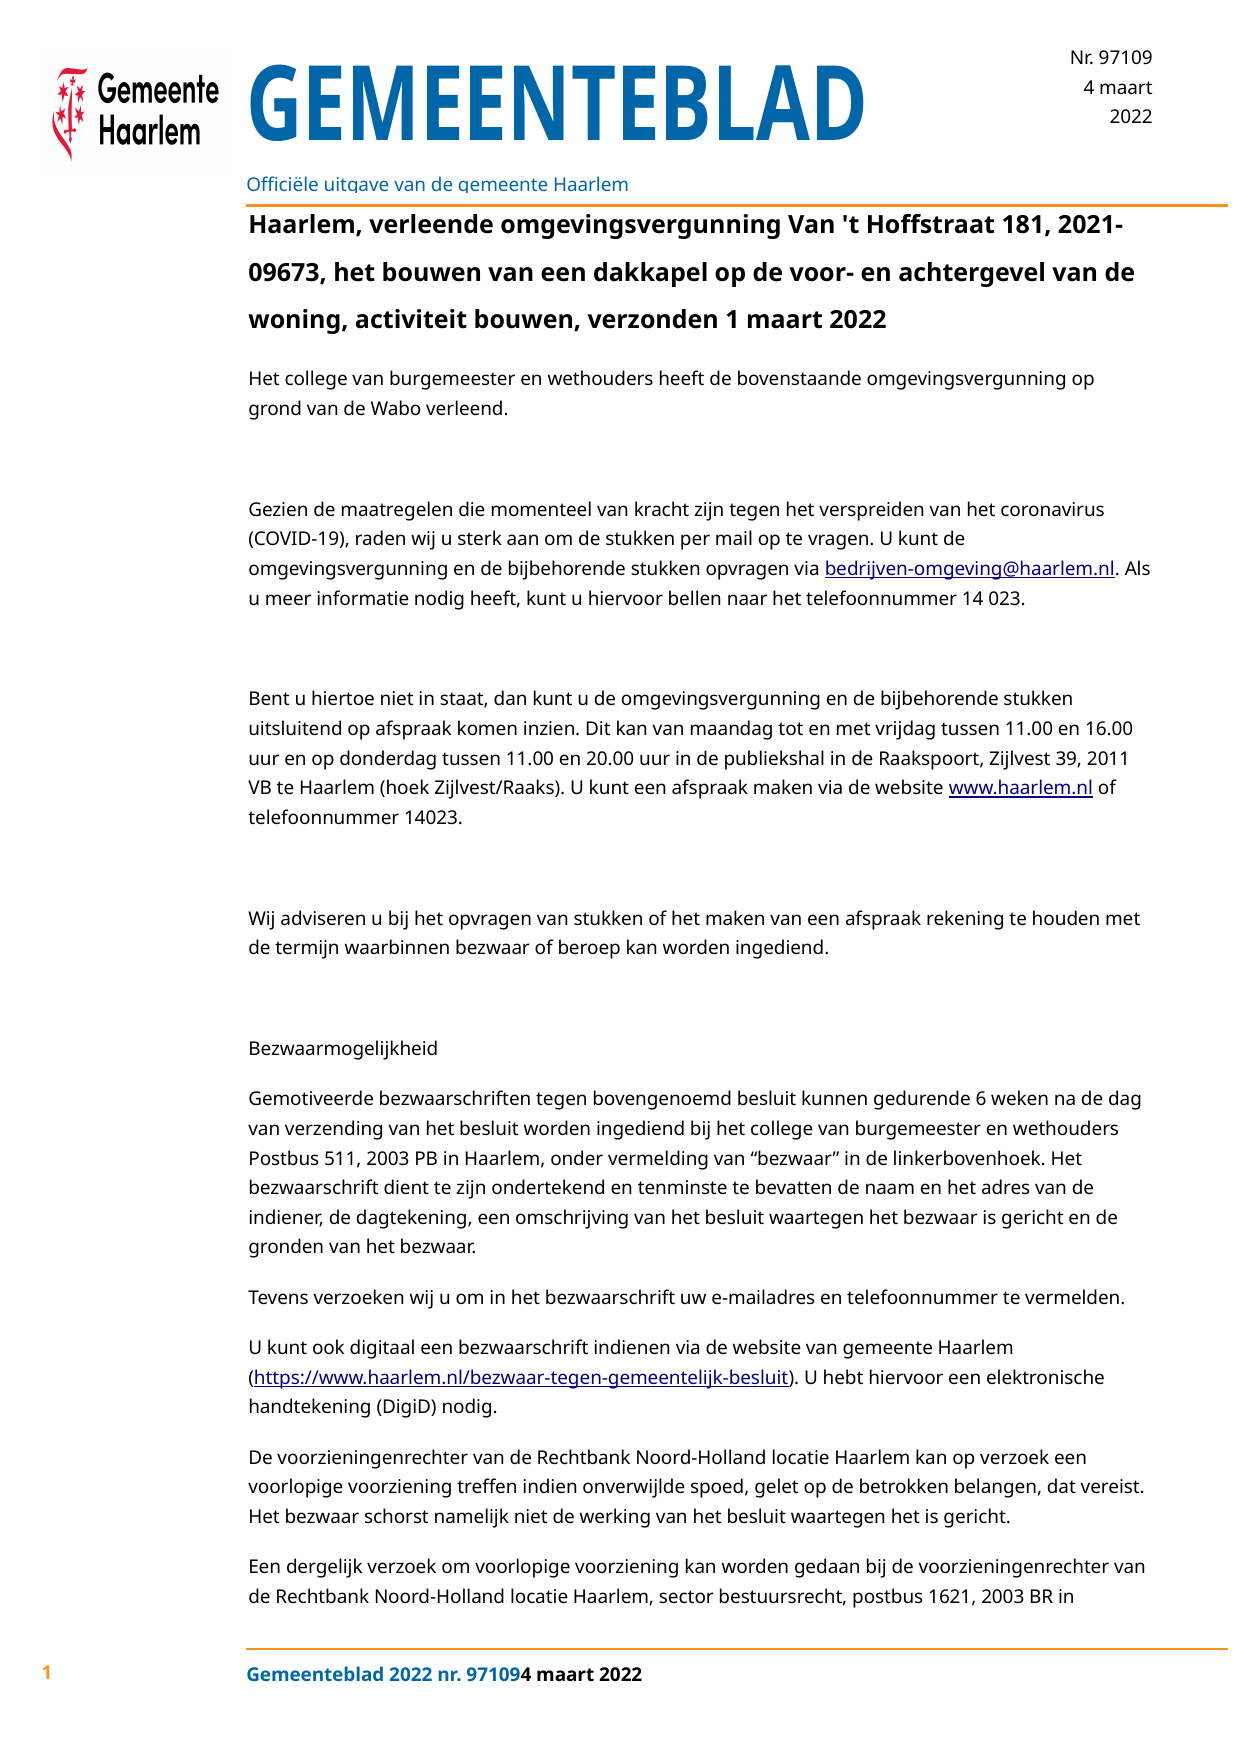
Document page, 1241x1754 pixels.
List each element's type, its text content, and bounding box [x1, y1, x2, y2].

text Gezien de maatregelen die momenteel van kracht zijn tegen het verspreiden van het coronavirus (COVID-19), raden wij u sterk aan om de stukken per mail op te vragen. U kunt de omgevingsvergunning en de bijbehorende stukken opvragen via bedrijven-omgeving@haarlem.nl. Als u meer informatie nodig heeft, kunt u hiervoor bellen naar het telefoonnummer 14 023. [248, 496, 1152, 610]
text Het college van burgemeester en wethouders heeft de bovenstaande omgevingsvergunning op grond van de Wabo verleend. [248, 366, 1152, 421]
text Gemotiveerde bezwaarschriften tegen bovengenoemd besluit kunnen gedurende 6 weken na de dag van verzending van het besluit worden ingediend bij het college van burgemeester en wethouders Postbus 511, 2003 PB in Haarlem, onder vermelding van “bezwaar” in de linkerbovenhoek. Het bezwaarschrift dient te zijn ondertekend en tenminste te bevatten de naam en het adres van de indiener, de dagtekening, een omschrijving van het besluit waartegen het bezwaar is gericht en de gronden van het bezwaar. [248, 1086, 1152, 1259]
text Een dergelijk verzoek om voorlopige voorziening kan worden gedaan bij de voorzieningenrechter van de Rechtbank Noord-Holland locatie Haarlem, sector bestuursrecht, postbus 1621, 2003 BR in [248, 1553, 1152, 1609]
text Wij adviseren u bij het opvragen van stukken of het maken van een afspraak rekening te houden met de termijn waarbinnen bezwaar of beroep kan worden ingediend. [248, 905, 1152, 960]
text Tevens verzoeken wij u om in het bezwaarschrift uw e-mailadres en telefoonnummer te vermelden. [248, 1284, 1152, 1309]
text Bezwaarmogelijkheid [248, 1035, 1152, 1061]
text U kunt ook digitaal een bezwaarschrift indienen via de website van gemeente Haarlem (https://www.haarlem.nl/bezwaar-tegen-gemeentelijk-besluit). U hebt hiervoor een elektronische handtekening (DigiD) nodig. [248, 1334, 1152, 1419]
text Bent u hiertoe niet in staat, dan kunt u de omgevingsvergunning en de bijbehorende stukken uitsluitend op afspraak komen inzien. Dit kan van maandag tot en met vrijdag tussen 11.00 en 16.00 uur en op donderdag tussen 11.00 en 20.00 uur in de publiekshal in de Raakspoort, Zijlvest 39, 2011 VB te Haarlem (hoek Zijlvest/Raaks). U kunt een afspraak maken via de website www.haarlem.nl of telefoonnummer 14023. [248, 686, 1152, 829]
picture [41, 47, 231, 172]
text De voorzieningenrechter van de Rechtbank Noord-Holland locatie Haarlem kan op verzoek een voorlopige voorziening treffen indien onverwijlde spoed, gelet op de betrokken belangen, dat vereist. Het bezwaar schorst namelijk niet de werking van het besluit waartegen het is gericht. [248, 1444, 1152, 1529]
text Haarlem, verleende omgevingsvergunning Van 't Hoffstraat 181, 2021-09673, het bouwen van een dakkapel op de voor- en achtergevel van de woning, activiteit bouwen, verzonden 1 maart 2022 [248, 207, 1152, 336]
